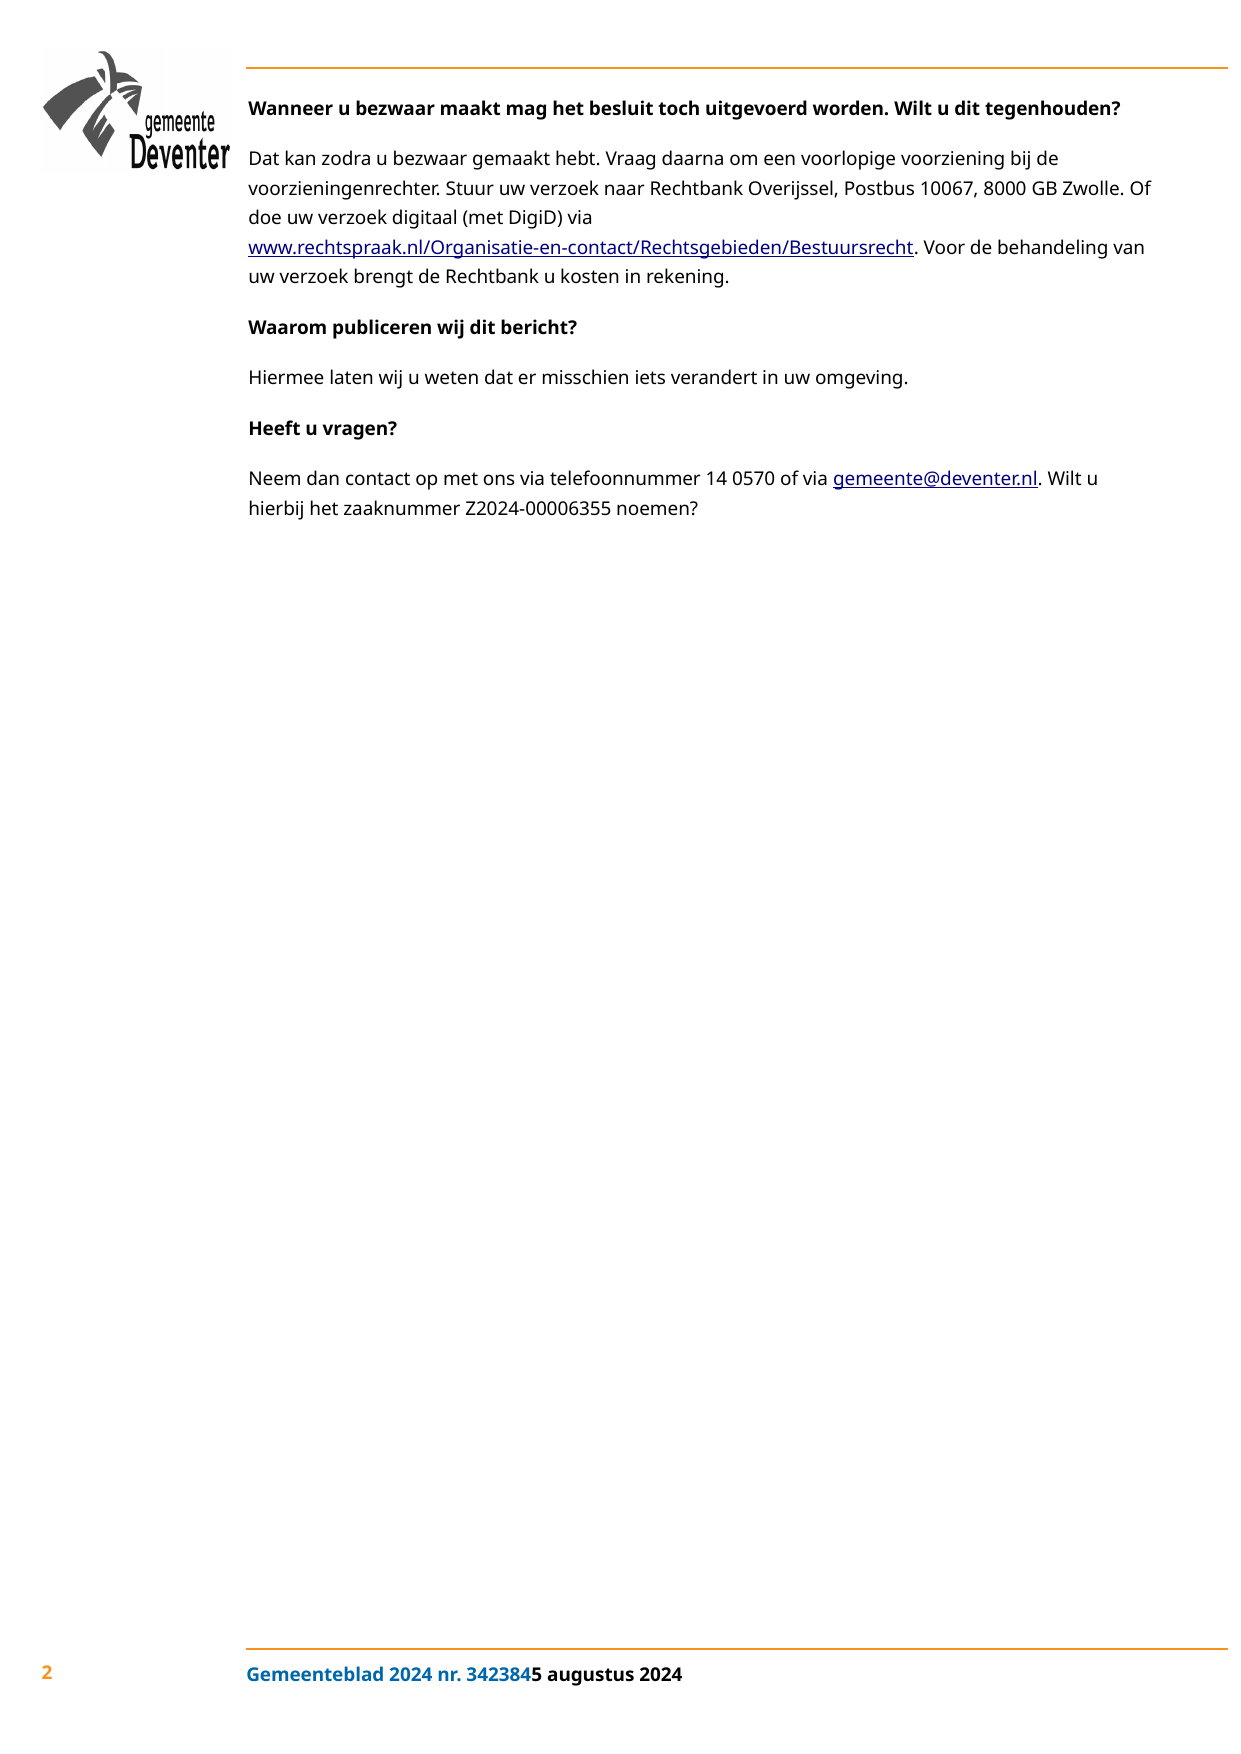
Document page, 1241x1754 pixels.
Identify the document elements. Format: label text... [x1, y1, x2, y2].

text Dat kan zodra u bezwaar gemaakt hebt. Vraag daarna om een voorlopige voorziening bij de voorzieningenrechter. Stuur uw verzoek naar Rechtbank Overijssel, Postbus 10067, 8000 GB Zwolle. Of doe uw verzoek digitaal (met DigiD) via www.rechtspraak.nl/Organisatie-en-contact/Rechtsgebieden/Bestuursrecht. Voor de behandeling van uw verzoek brengt de Rechtbank u kosten in rekening. [248, 145, 1152, 289]
text Hiermee laten wij u weten dat er misschien iets verandert in uw omgeving. [248, 364, 1152, 390]
text Neem dan contact op met ons via telefoonnummer 14 0570 of via gemeente@deventer.nl. Wilt u hierbij het zaaknummer Z2024-00006355 noemen? [248, 465, 1152, 521]
text Waarom publiceren wij dit bericht? [248, 314, 1152, 340]
text Heeft u vragen? [248, 415, 1152, 441]
text Wanneer u bezwaar maakt mag het besluit toch uitgevoerd worden. Wilt u dit tegenhouden? [248, 95, 1152, 121]
picture [41, 47, 231, 172]
